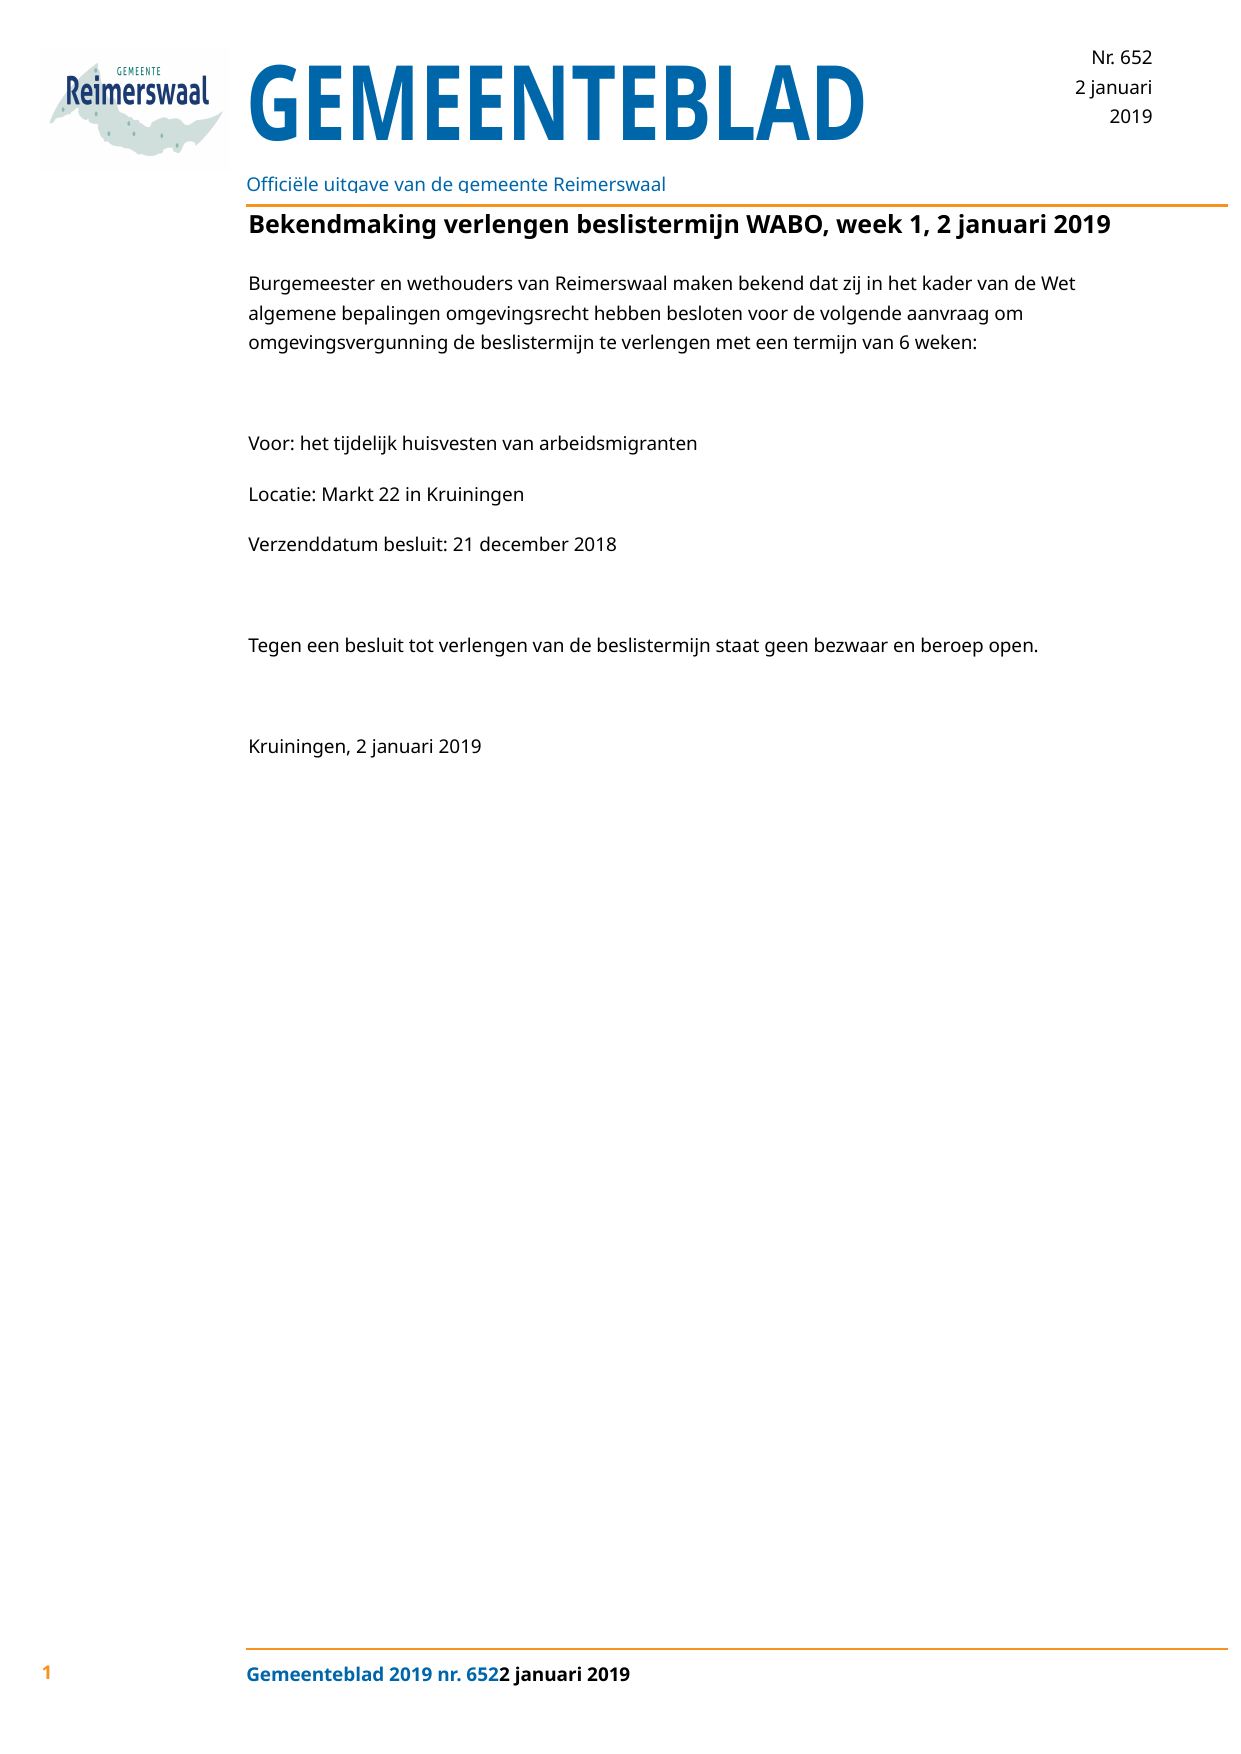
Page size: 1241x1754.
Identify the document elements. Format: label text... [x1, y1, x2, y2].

text Locatie: Markt 22 in Kruiningen [248, 481, 1152, 506]
text Kruiningen, 2 januari 2019 [248, 733, 1152, 758]
text Voor: het tijdelijk huisvesten van arbeidsmigranten [248, 430, 1152, 456]
text Burgemeester en wethouders van Reimerswaal maken bekend dat zij in het kader van de Wet algemene bepalingen omgevingsrecht hebben besloten voor de volgende aanvraag om omgevingsvergunning de beslistermijn te verlengen met een termijn van 6 weken: [248, 270, 1152, 355]
text Tegen een besluit tot verlengen van de beslistermijn staat geen bezwaar en beroep open. [248, 632, 1152, 658]
text Verzenddatum besluit: 21 december 2018 [248, 531, 1152, 557]
text Bekendmaking verlengen beslistermijn WABO, week 1, 2 januari 2019 [248, 207, 1152, 241]
picture [41, 47, 231, 172]
